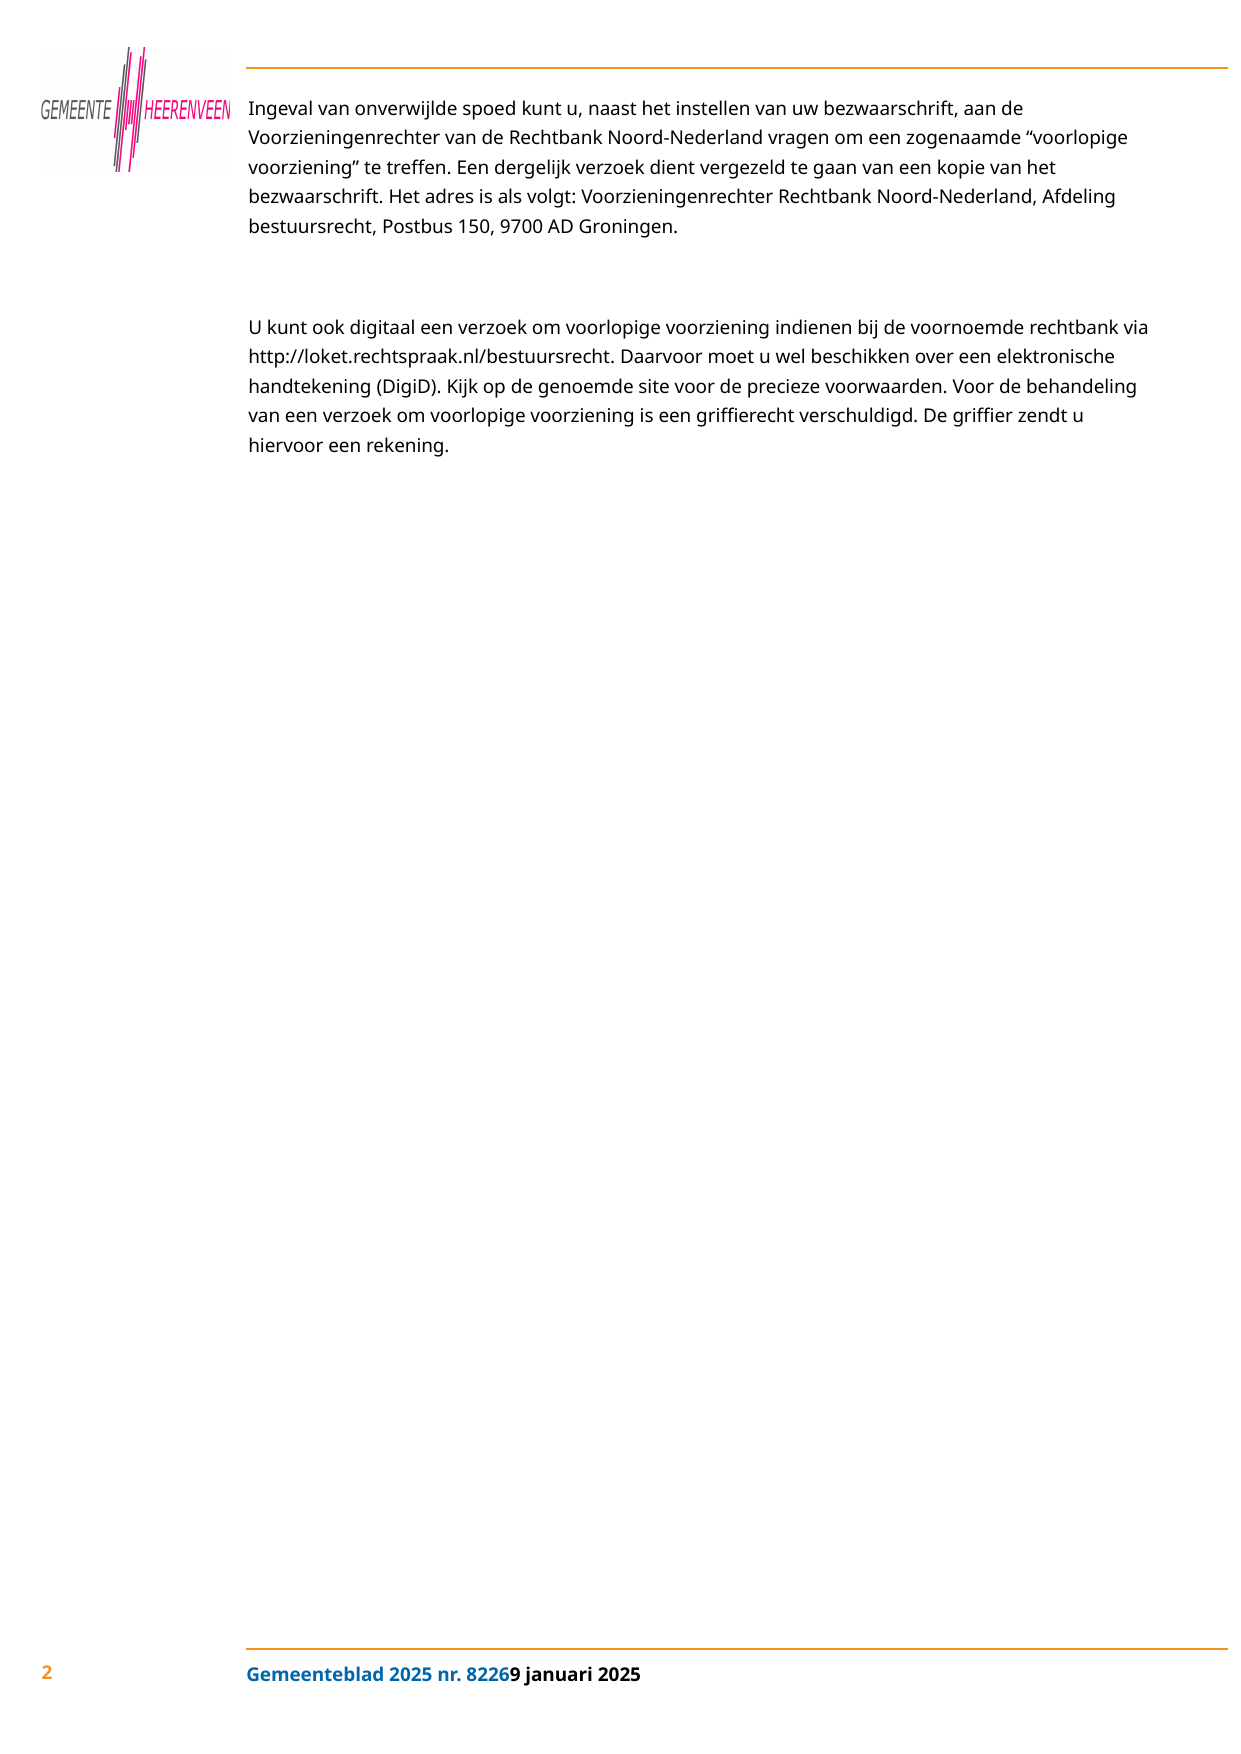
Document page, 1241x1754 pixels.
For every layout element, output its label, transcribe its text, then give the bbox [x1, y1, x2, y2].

text Ingeval van onverwijlde spoed kunt u, naast het instellen van uw bezwaarschrift, aan de Voorzieningenrechter van de Rechtbank Noord-Nederland vragen om een zogenaamde “voorlopige voorziening” te treffen. Een dergelijk verzoek dient vergezeld te gaan van een kopie van het bezwaarschrift. Het adres is als volgt: Voorzieningenrechter Rechtbank Noord-Nederland, Afdeling bestuursrecht, Postbus 150, 9700 AD Groningen. [248, 95, 1152, 239]
text U kunt ook digitaal een verzoek om voorlopige voorziening indienen bij de voornoemde rechtbank via http://loket.rechtspraak.nl/bestuursrecht. Daarvoor moet u wel beschikken over een elektronische handtekening (DigiD). Kijk op de genoemde site voor de precieze voorwaarden. Voor de behandeling van een verzoek om voorlopige voorziening is een griffierecht verschuldigd. De griffier zendt u hiervoor een rekening. [248, 314, 1152, 458]
picture [41, 47, 231, 172]
